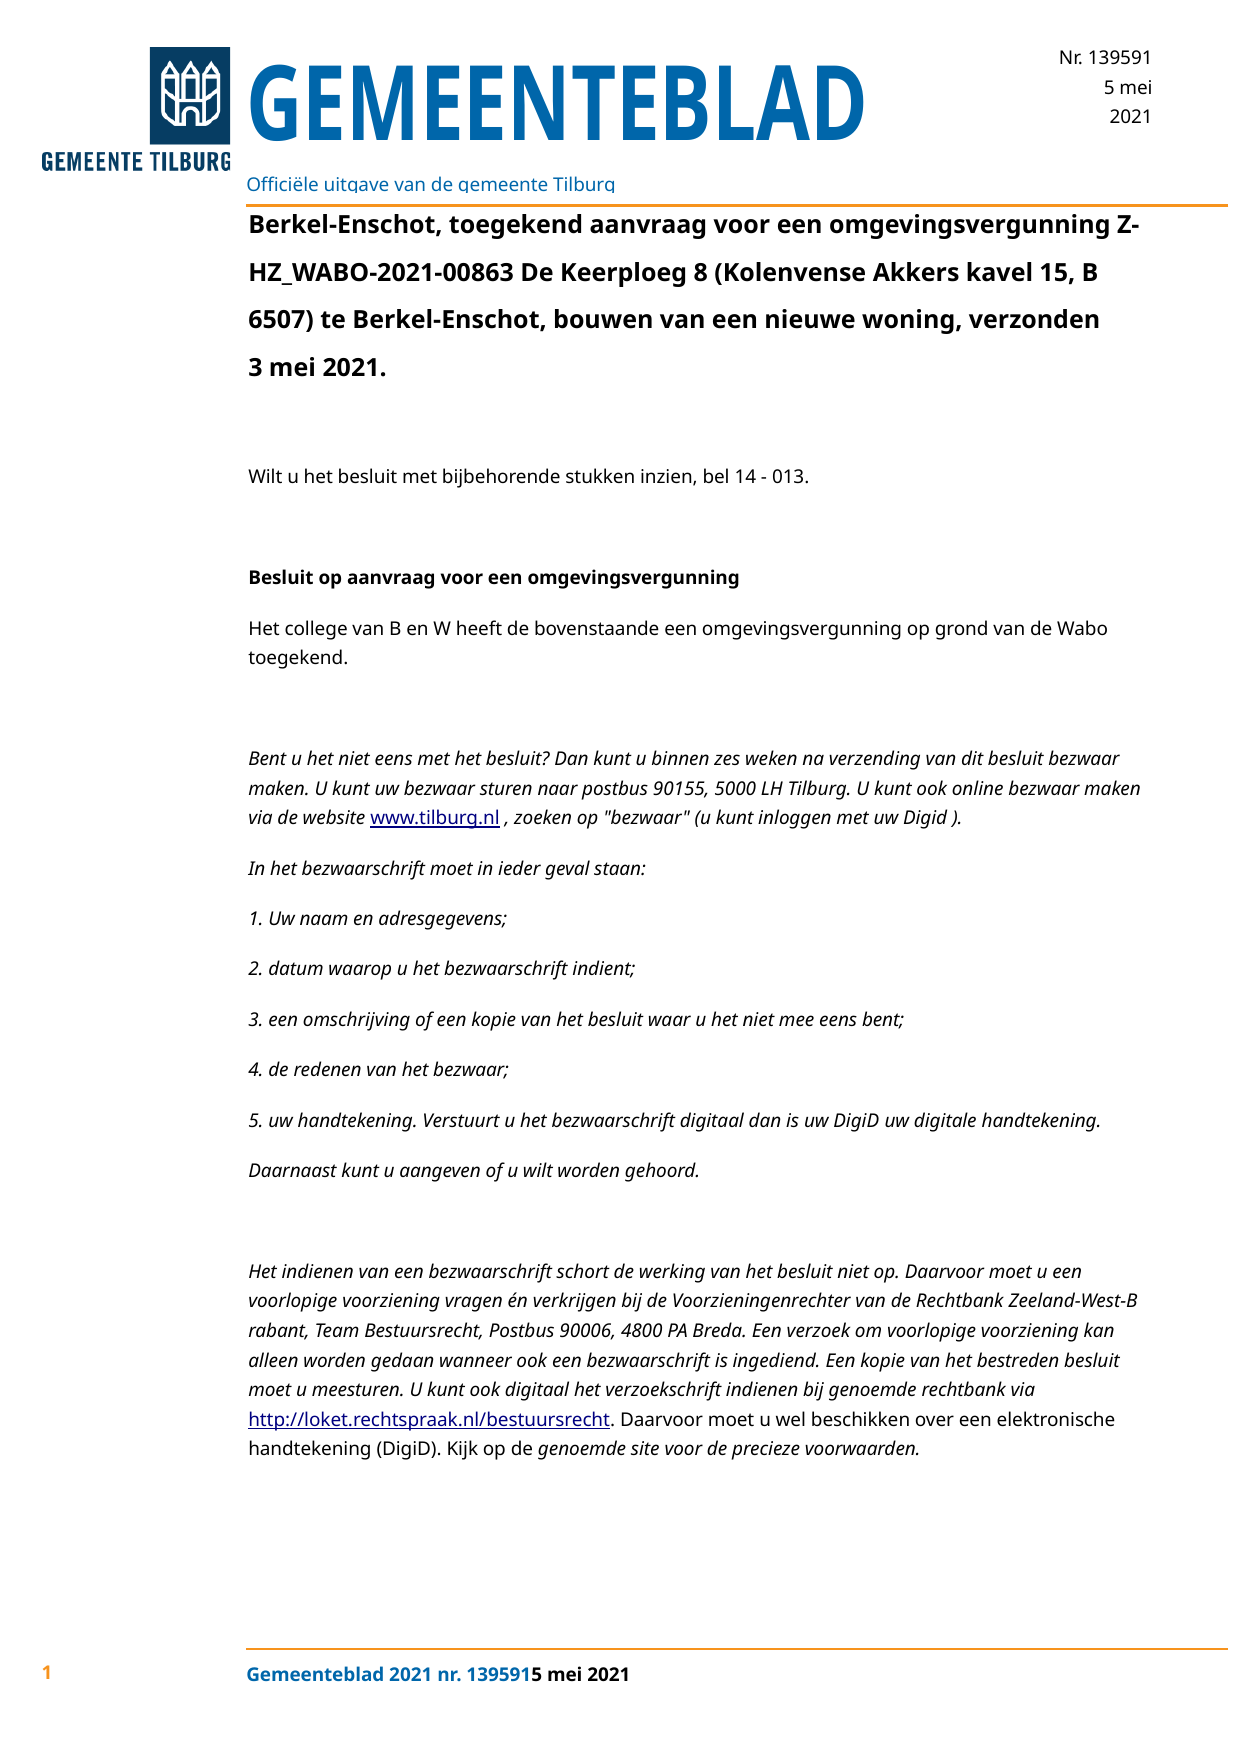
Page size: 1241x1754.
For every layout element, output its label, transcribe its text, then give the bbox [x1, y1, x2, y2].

text 5. uw handtekening. Verstuurt u het bezwaarschrift digitaal dan is uw DigiD uw digitale handtekening. [248, 1107, 1152, 1133]
text 3. een omschrijving of een kopie van het besluit waar u het niet mee eens bent; [248, 1006, 1152, 1032]
text Wilt u het besluit met bijbehorende stukken inzien, bel 14 - 013. [248, 463, 1152, 489]
text 4. de redenen van het bezwaar; [248, 1056, 1152, 1082]
picture [41, 47, 231, 172]
text Besluit op aanvraag voor een omgevingsvergunning [248, 564, 1152, 590]
text Het indienen van een bezwaarschrift schort de werking van het besluit niet op. Daarvoor moet u een voorlopige voorziening vragen én verkrijgen bij de Voorzieningenrechter van de Rechtbank Zeeland-West-B rabant, Team Bestuursrecht, Postbus 90006, 4800 PA Breda. Een verzoek om voorlopige voorziening kan alleen worden gedaan wanneer ook een bezwaarschrift is ingediend. Een kopie van het bestreden besluit moet u meesturen. U kunt ook digitaal het verzoekschrift indienen bij genoemde rechtbank via http://loket.rechtspraak.nl/bestuursrecht. Daarvoor moet u wel beschikken over een elektronische handtekening (DigiD). Kijk op de genoemde site voor de precieze voorwaarden. [248, 1258, 1152, 1461]
text 1. Uw naam en adresgegevens; [248, 905, 1152, 931]
text Het college van B en W heeft de bovenstaande een omgevingsvergunning op grond van de Wabo toegekend. [248, 615, 1152, 670]
text Bent u het niet eens met het besluit? Dan kunt u binnen zes weken na verzending van dit besluit bezwaar maken. U kunt uw bezwaar sturen naar postbus 90155, 5000 LH Tilburg. U kunt ook online bezwaar maken via de website www.tilburg.nl , zoeken op "bezwaar" (u kunt inloggen met uw Digid ). [248, 745, 1152, 830]
text In het bezwaarschrift moet in ieder geval staan: [248, 855, 1152, 881]
text Berkel-Enschot, toegekend aanvraag voor een omgevingsvergunning Z-HZ_WABO-2021-00863 De Keerploeg 8 (Kolenvense Akkers kavel 15, B 6507) te Berkel-Enschot, bouwen van een nieuwe woning, verzonden 3 mei 2021. [248, 207, 1152, 384]
text 2. datum waarop u het bezwaarschrift indient; [248, 956, 1152, 981]
text Daarnaast kunt u aangeven of u wilt worden gehoord. [248, 1157, 1152, 1183]
